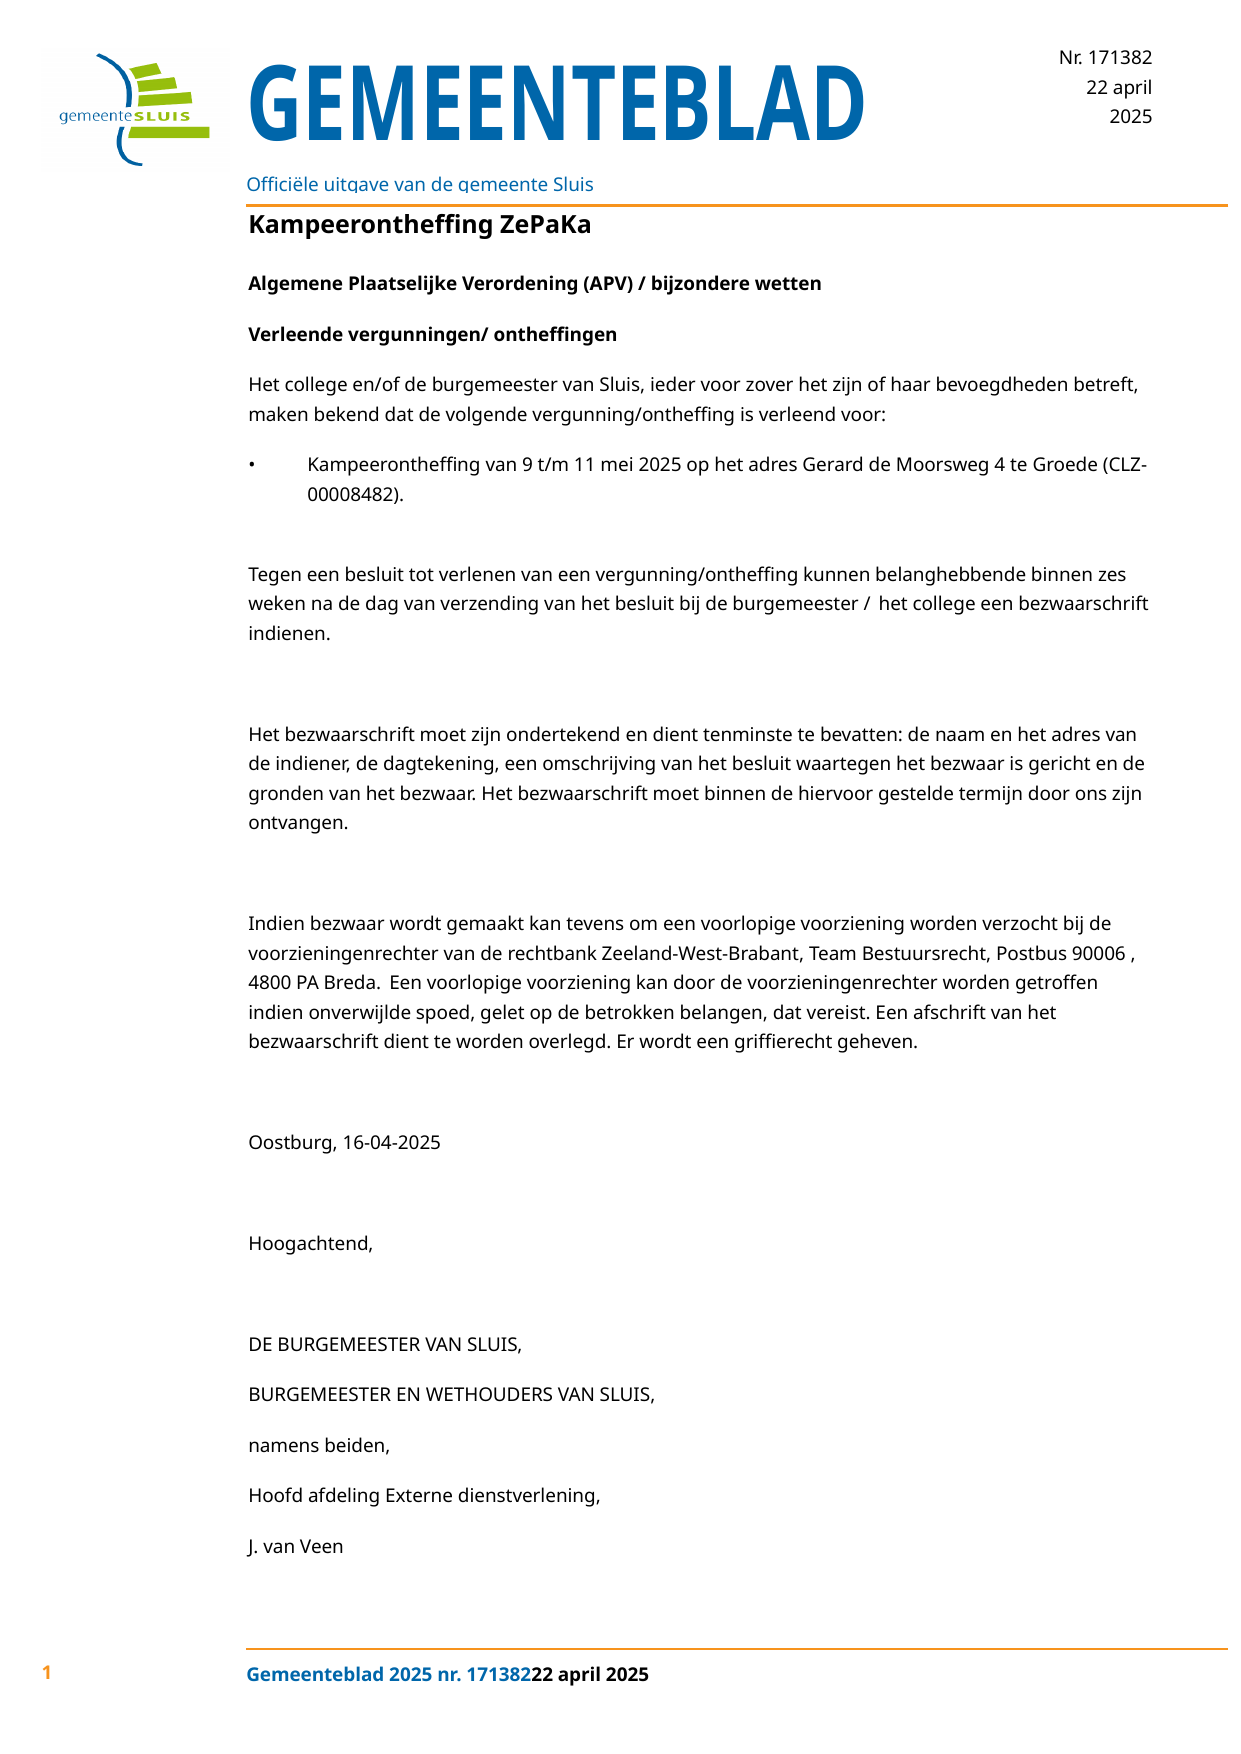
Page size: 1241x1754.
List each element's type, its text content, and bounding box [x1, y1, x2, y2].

text Tegen een besluit tot verlenen van een vergunning/ontheffing kunnen belanghebbende binnen zes weken na de dag van verzending van het besluit bij de burgemeester / het college een bezwaarschrift indienen. [248, 561, 1152, 646]
text Het college en/of de burgemeester van Sluis, ieder voor zover het zijn of haar bevoegdheden betreft, maken bekend dat de volgende vergunning/ontheffing is verleend voor: [248, 371, 1152, 426]
picture [41, 47, 231, 172]
text Het bezwaarschrift moet zijn ondertekend en dient tenminste te bevatten: de naam en het adres van de indiener, de dagtekening, een omschrijving van het besluit waartegen het bezwaar is gericht en de gronden van het bezwaar. Het bezwaarschrift moet binnen de hiervoor gestelde termijn door ons zijn ontvangen. [248, 721, 1152, 835]
text namens beiden, [248, 1432, 1152, 1458]
text DE BURGEMEESTER VAN SLUIS, [248, 1331, 1152, 1357]
text Verleende vergunningen/ ontheffingen [248, 321, 1152, 346]
text Algemene Plaatselijke Verordening (APV) / bijzondere wetten [248, 270, 1152, 296]
text J. van Veen [248, 1533, 1152, 1558]
text Oostburg, 16-04-2025 [248, 1129, 1152, 1155]
text Kampeerontheffing ZePaKa [248, 207, 1152, 241]
text Indien bezwaar wordt gemaakt kan tevens om een voorlopige voorziening worden verzocht bij de voorzieningenrechter van de rechtbank Zeeland-West-Brabant, Team Bestuursrecht, Postbus 90006 , 4800 PA Breda. Een voorlopige voorziening kan door de voorzieningenrechter worden getroffen indien onverwijlde spoed, gelet op de betrokken belangen, dat vereist. Een afschrift van het bezwaarschrift dient te worden overlegd. Er wordt een griffierecht geheven. [248, 910, 1152, 1054]
text BURGEMEESTER EN WETHOUDERS VAN SLUIS, [248, 1382, 1152, 1407]
list Kampeerontheffing van 9 t/m 11 mei 2025 op het adres Gerard de Moorsweg 4 te Groede (CLZ-00008482). [248, 451, 1152, 506]
text Hoogachtend, [248, 1230, 1152, 1256]
text Hoofd afdeling Externe dienstverlening, [248, 1482, 1152, 1508]
